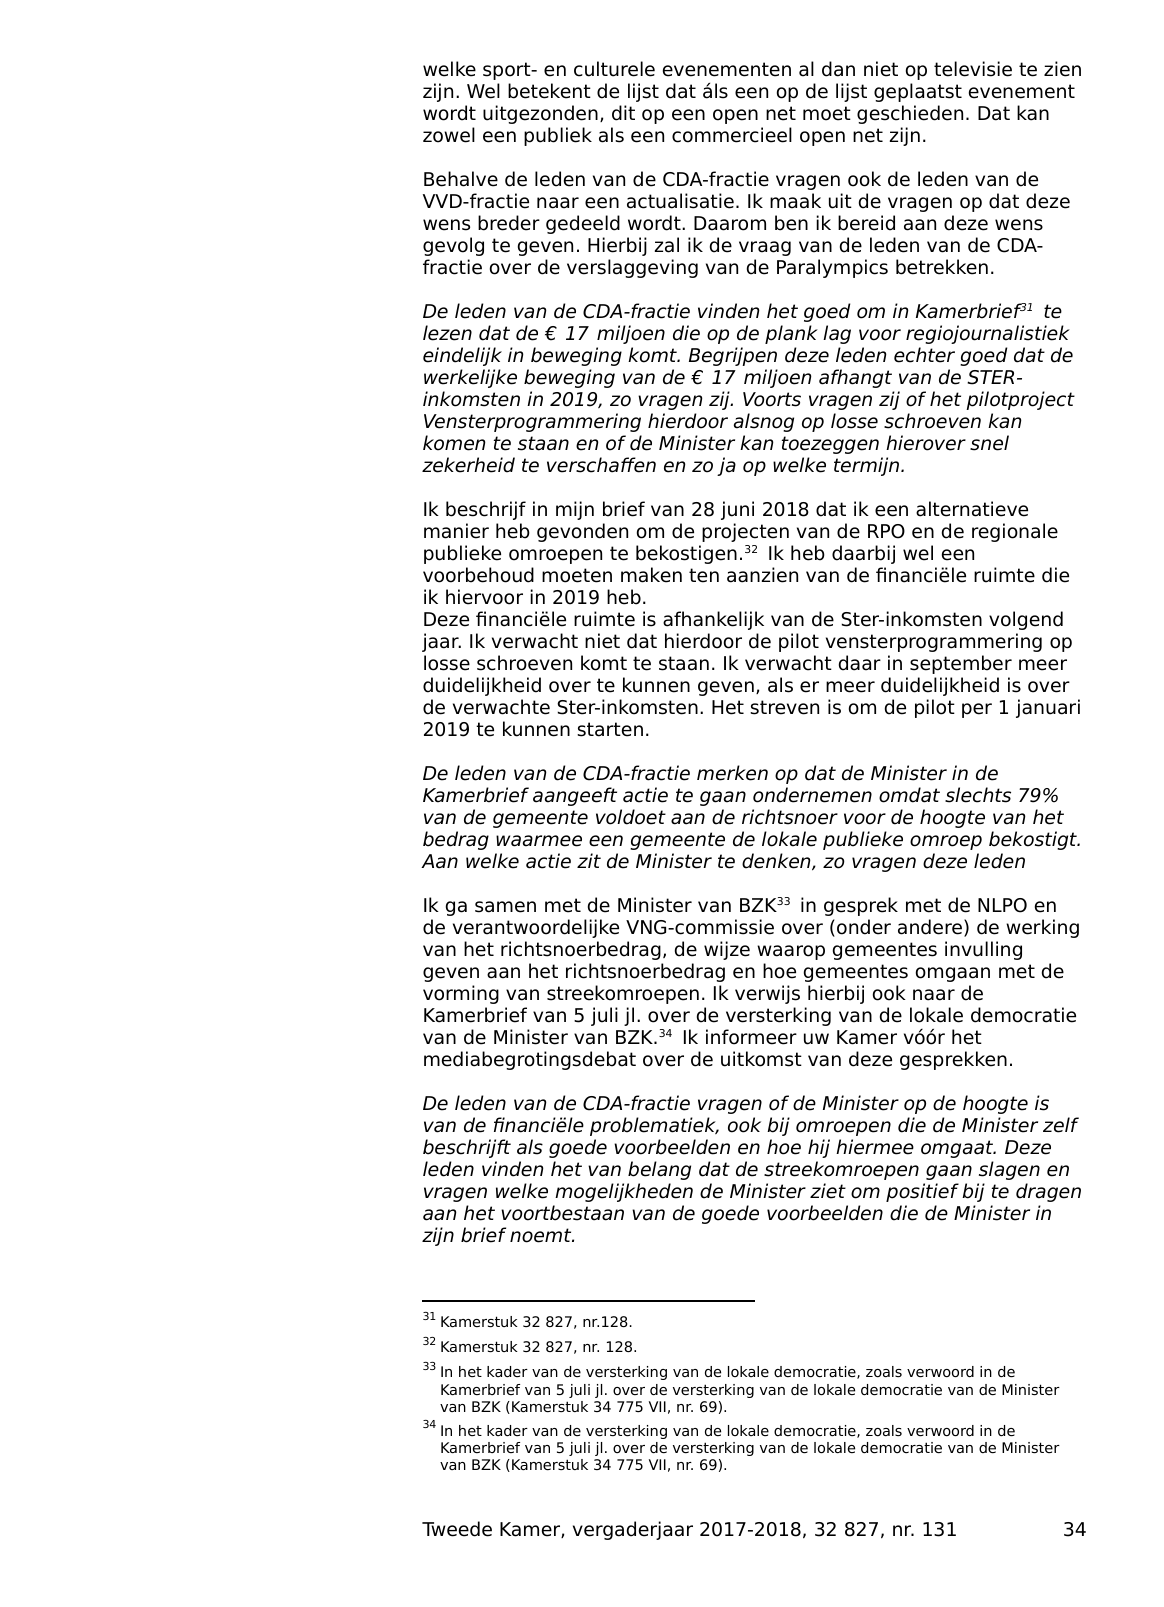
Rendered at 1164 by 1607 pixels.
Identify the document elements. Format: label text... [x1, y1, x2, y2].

text Ik ga samen met de Minister van BZK in gesprek met de NLPO en de verantwoordelijke VNG-commissie over (onder andere) de werking van het richtsnoerbedrag, de wijze waarop gemeentes invulling geven aan het richtsnoerbedrag en hoe gemeentes omgaan met de vorming van streekomroepen. Ik verwijs hierbij ook naar de Kamerbrief van 5 juli jl. over de versterking van de lokale democratie van de Minister van BZK. Ik informeer uw Kamer vóór het mediabegrotingsdebat over de uitkomst van deze gesprekken. [422, 895, 1087, 1071]
text De leden van de CDA-fractie vragen of de Minister op de hoogte is van de financiële problematiek, ook bij omroepen die de Minister zelf beschrijft als goede voorbeelden en hoe hij hiermee omgaat. Deze leden vinden het van belang dat de streekomroepen gaan slagen en vragen welke mogelijkheden de Minister ziet om positief bij te dragen aan het voortbestaan van de goede voorbeelden die de Minister in zijn brief noemt. [422, 1093, 1087, 1247]
text Deze financiële ruimte is afhankelijk van de Ster-inkomsten volgend jaar. Ik verwacht niet dat hierdoor de pilot vensterprogrammering op losse schroeven komt te staan. Ik verwacht daar in september meer duidelijkheid over te kunnen geven, als er meer duidelijkheid is over de verwachte Ster-inkomsten. Het streven is om de pilot per 1 januari 2019 te kunnen starten. [422, 609, 1087, 741]
text Kamerstuk 32 827, nr.128. [422, 1310, 1087, 1332]
text De leden van de CDA-fractie merken op dat de Minister in de Kamerbrief aangeeft actie te gaan ondernemen omdat slechts 79% van de gemeente voldoet aan de richtsnoer voor de hoogte van het bedrag waarmee een gemeente de lokale publieke omroep bekostigt. Aan welke actie zit de Minister te denken, zo vragen deze leden [422, 763, 1087, 873]
text Kamerstuk 32 827, nr. 128. [422, 1335, 1087, 1357]
text De leden van de CDA-fractie vinden het goed om in Kamerbrief te lezen dat de € 17 miljoen die op de plank lag voor regiojournalistiek eindelijk in beweging komt. Begrijpen deze leden echter goed dat de werkelijke beweging van de € 17 miljoen afhangt van de STER-inkomsten in 2019, zo vragen zij. Voorts vragen zij of het pilotproject Vensterprogrammering hierdoor alsnog op losse schroeven kan komen te staan en of de Minister kan toezeggen hierover snel zekerheid te verschaffen en zo ja op welke termijn. [422, 301, 1087, 477]
text In het kader van de versterking van de lokale democratie, zoals verwoord in de Kamerbrief van 5 juli jl. over de versterking van de lokale democratie van de Minister van BZK (Kamerstuk 34 775 VII, nr. 69). [422, 1360, 1087, 1416]
text In het kader van de versterking van de lokale democratie, zoals verwoord in de Kamerbrief van 5 juli jl. over de versterking van de lokale democratie van de Minister van BZK (Kamerstuk 34 775 VII, nr. 69). [422, 1418, 1087, 1474]
text Ik beschrijf in mijn brief van 28 juni 2018 dat ik een alternatieve manier heb gevonden om de projecten van de RPO en de regionale publieke omroepen te bekostigen. Ik heb daarbij wel een voorbehoud moeten maken ten aanzien van de financiële ruimte die ik hiervoor in 2019 heb. [422, 499, 1087, 609]
text Behalve de leden van de CDA-fractie vragen ook de leden van de VVD-fractie naar een actualisatie. Ik maak uit de vragen op dat deze wens breder gedeeld wordt. Daarom ben ik bereid aan deze wens gevolg te geven. Hierbij zal ik de vraag van de leden van de CDA-fractie over de verslaggeving van de Paralympics betrekken. [422, 169, 1087, 279]
text welke sport- en culturele evenementen al dan niet op televisie te zien zijn. Wel betekent de lijst dat áls een op de lijst geplaatst evenement wordt uitgezonden, dit op een open net moet geschieden. Dat kan zowel een publiek als een commercieel open net zijn. [422, 59, 1087, 147]
